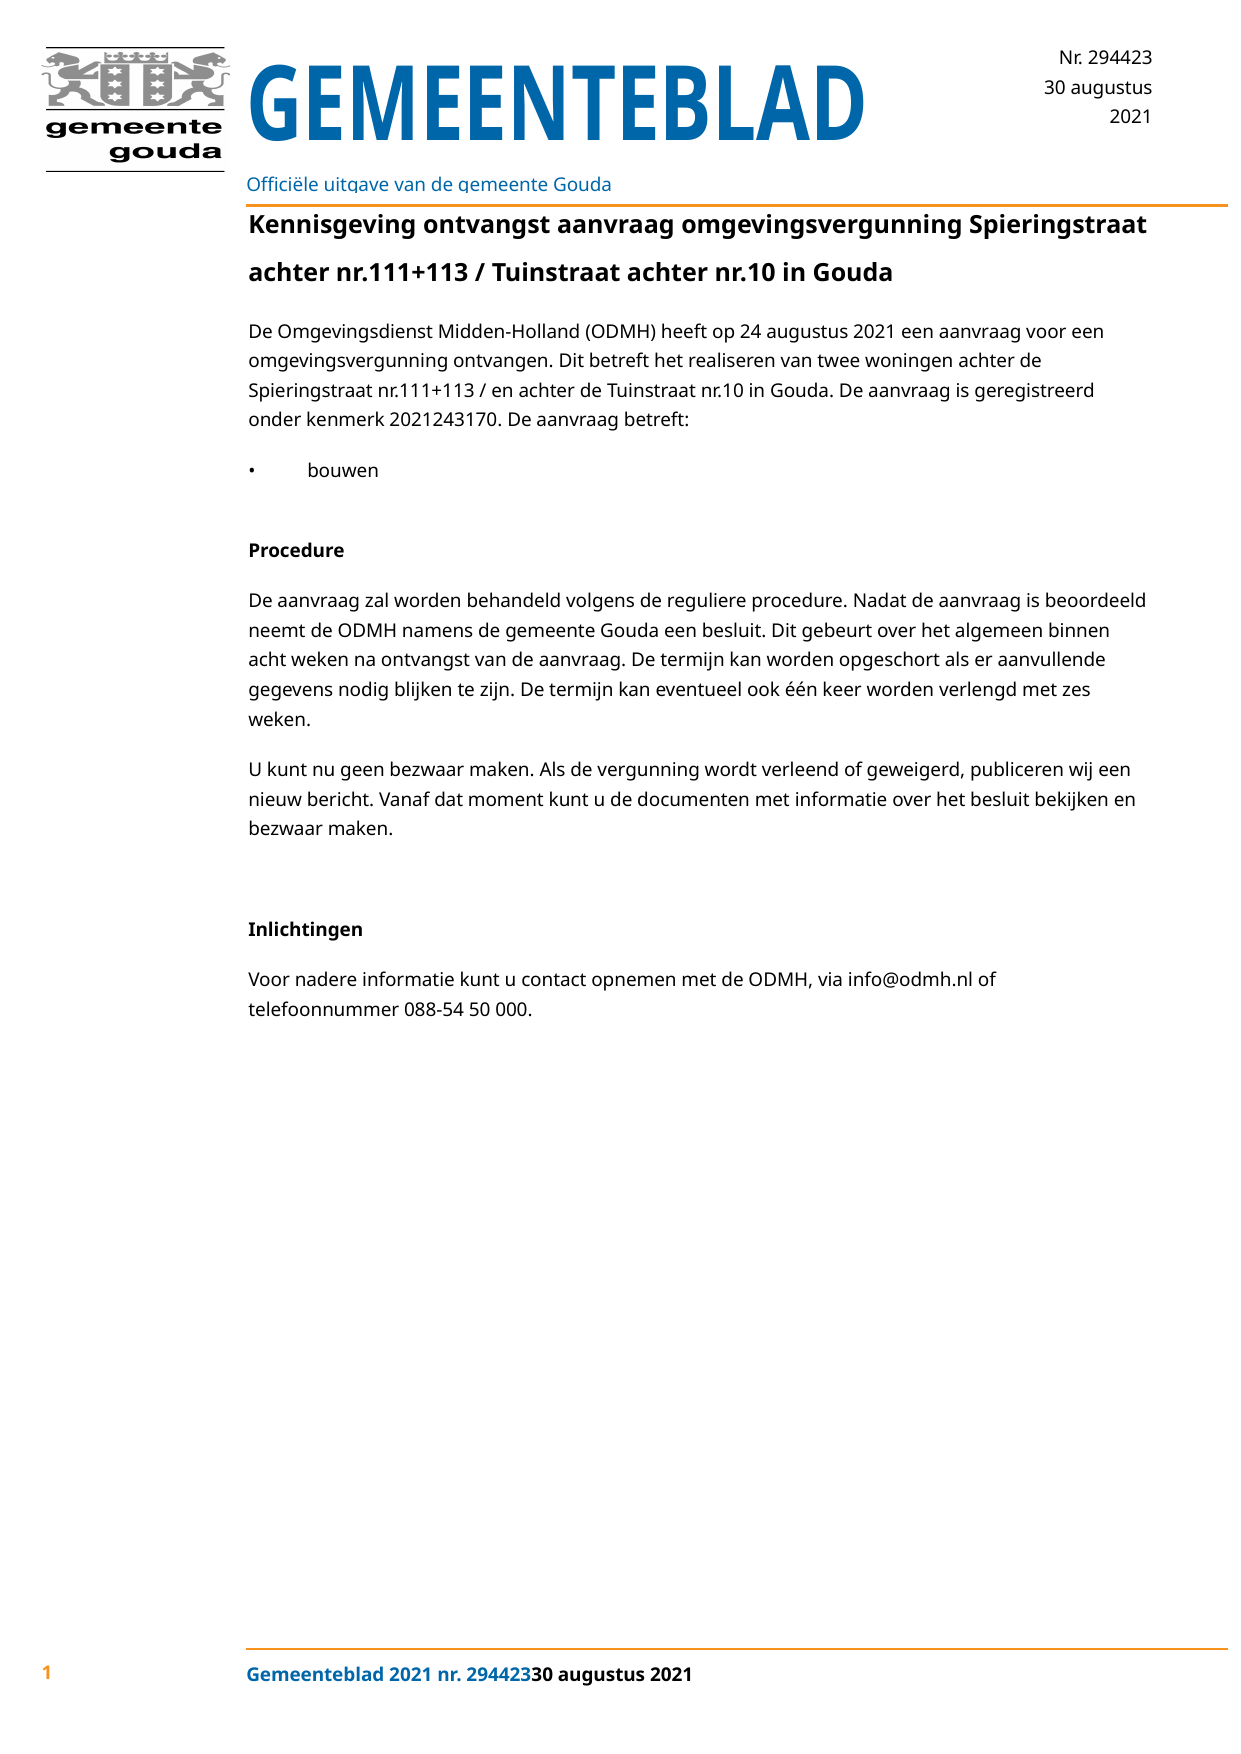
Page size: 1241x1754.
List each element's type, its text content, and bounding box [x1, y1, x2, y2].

list bouwen [248, 457, 1152, 483]
picture [41, 47, 231, 172]
text Kennisgeving ontvangst aanvraag omgevingsvergunning Spieringstraat achter nr.111+113 / Tuinstraat achter nr.10 in Gouda [248, 207, 1152, 288]
text Voor nadere informatie kunt u contact opnemen met de ODMH, via info@odmh.nl of telefoonnummer 088-54 50 000. [248, 967, 1152, 1022]
text De aanvraag zal worden behandeld volgens de reguliere procedure. Nadat de aanvraag is beoordeeld neemt de ODMH namens de gemeente Gouda een besluit. Dit gebeurt over het algemeen binnen acht weken na ontvangst van de aanvraag. De termijn kan worden opgeschort als er aanvullende gegevens nodig blijken te zijn. De termijn kan eventueel ook één keer worden verlengd met zes weken. [248, 587, 1152, 732]
text De Omgevingsdienst Midden-Holland (ODMH) heeft op 24 augustus 2021 een aanvraag voor een omgevingsvergunning ontvangen. Dit betreft het realiseren van twee woningen achter de Spieringstraat nr.111+113 / en achter de Tuinstraat nr.10 in Gouda. De aanvraag is geregistreerd onder kenmerk 2021243170. De aanvraag betreft: [248, 318, 1152, 432]
text Procedure [248, 537, 1152, 563]
text Inlichtingen [248, 916, 1152, 942]
text U kunt nu geen bezwaar maken. Als de vergunning wordt verleend of geweigerd, publiceren wij een nieuw bericht. Vanaf dat moment kunt u de documenten met informatie over het besluit bekijken en bezwaar maken. [248, 756, 1152, 841]
